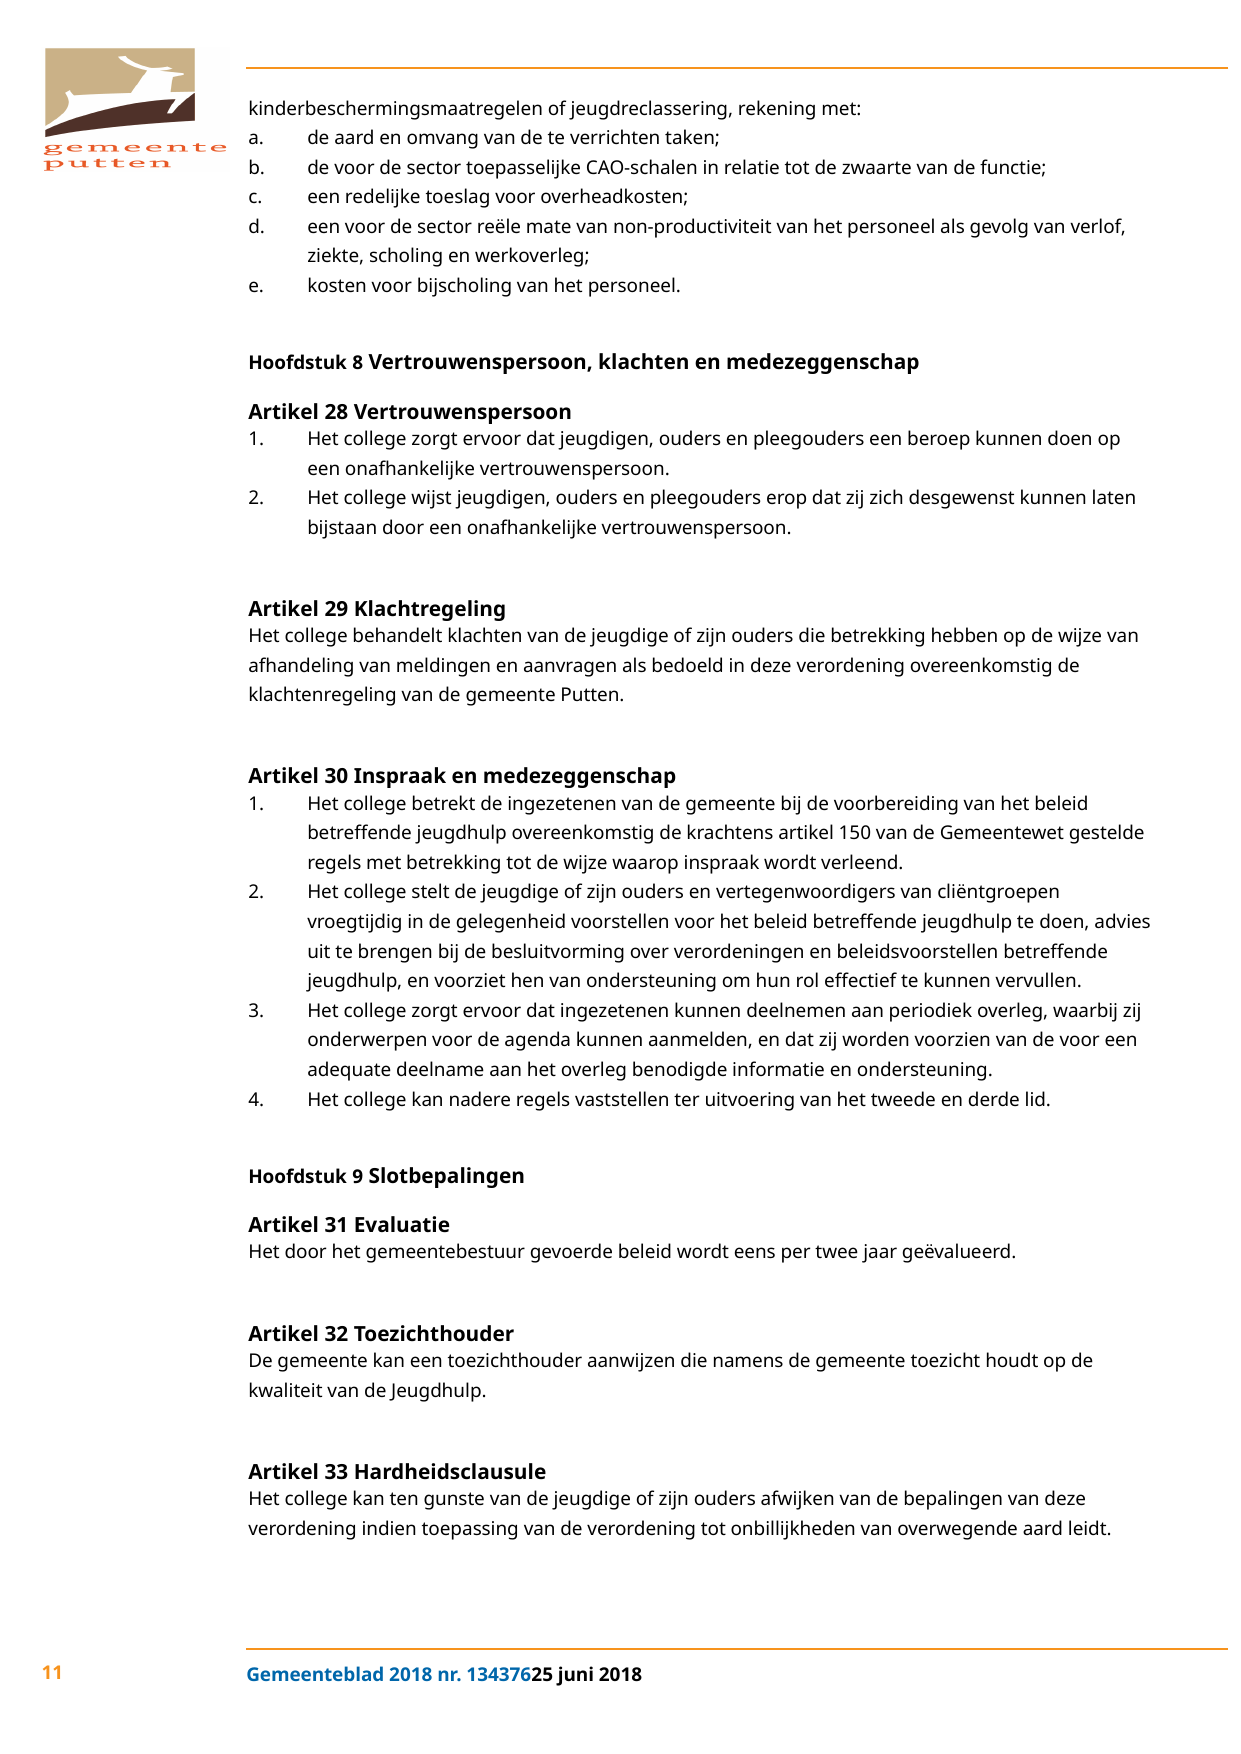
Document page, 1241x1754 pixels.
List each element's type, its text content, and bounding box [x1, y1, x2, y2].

text Hoofdstuk 8 Vertrouwenspersoon, klachten en medezeggenschap [248, 347, 1152, 376]
list kosten voor bijscholing van het personeel. [248, 272, 1152, 298]
list een redelijke toeslag voor overheadkosten; [248, 183, 1152, 209]
text Artikel 31 Evaluatie [248, 1210, 1152, 1239]
text Artikel 28 Vertrouwenspersoon [248, 397, 1152, 425]
text Het door het gemeentebestuur gevoerde beleid wordt eens per twee jaar geëvalueerd. [248, 1239, 1152, 1264]
text Artikel 29 Klachtregeling [248, 594, 1152, 622]
text De gemeente kan een toezichthouder aanwijzen die namens de gemeente toezicht houdt op de kwaliteit van de Jeugdhulp. [248, 1347, 1152, 1402]
list Het college wijst jeugdigen, ouders en pleegouders erop dat zij zich desgewenst kunnen laten bijstaan door een onafhankelijke vertrouwenspersoon. [248, 484, 1152, 540]
list een voor de sector reële mate van non-productiviteit van het personeel als gevolg van verlof, ziekte, scholing en werkoverleg; [248, 213, 1152, 268]
list de aard en omvang van de te verrichten taken; [248, 124, 1152, 150]
text kinderbeschermingsmaatregelen of jeugdreclassering, rekening met: [248, 95, 1152, 121]
text Artikel 32 Toezichthouder [248, 1319, 1152, 1347]
list de voor de sector toepasselijke CAO-schalen in relatie tot de zwaarte van de functie; [248, 154, 1152, 180]
text Artikel 30 Inspraak en medezeggenschap [248, 762, 1152, 790]
text Het college kan ten gunste van de jeugdige of zijn ouders afwijken van de bepalingen van deze verordening indien toepassing van de verordening tot onbillijkheden van overwegende aard leidt. [248, 1485, 1152, 1541]
picture [41, 47, 231, 172]
list Het college stelt de jeugdige of zijn ouders en vertegenwoordigers van cliëntgroepen vroegtijdig in de gelegenheid voorstellen voor het beleid betreffende jeugdhulp te doen, advies uit te brengen bij de besluitvorming over verordeningen en beleidsvoorstellen betreffende jeugdhulp, en voorziet hen van ondersteuning om hun rol effectief te kunnen vervullen. [248, 879, 1152, 993]
text Artikel 33 Hardheidsclausule [248, 1457, 1152, 1485]
text Hoofdstuk 9 Slotbepalingen [248, 1161, 1152, 1189]
list Het college betrekt de ingezetenen van de gemeente bij de voorbereiding van het beleid betreffende jeugdhulp overeenkomstig de krachtens artikel 150 van de Gemeentewet gestelde regels met betrekking tot de wijze waarop inspraak wordt verleend. [248, 790, 1152, 875]
list Het college zorgt ervoor dat jeugdigen, ouders en pleegouders een beroep kunnen doen op een onafhankelijke vertrouwenspersoon. [248, 425, 1152, 481]
list Het college zorgt ervoor dat ingezetenen kunnen deelnemen aan periodiek overleg, waarbij zij onderwerpen voor de agenda kunnen aanmelden, en dat zij worden voorzien van de voor een adequate deelname aan het overleg benodigde informatie en ondersteuning. [248, 997, 1152, 1082]
text Het college behandelt klachten van de jeugdige of zijn ouders die betrekking hebben op de wijze van afhandeling van meldingen en aanvragen als bedoeld in deze verordening overeenkomstig de klachtenregeling van de gemeente Putten. [248, 622, 1152, 707]
list Het college kan nadere regels vaststellen ter uitvoering van het tweede en derde lid. [248, 1086, 1152, 1112]
